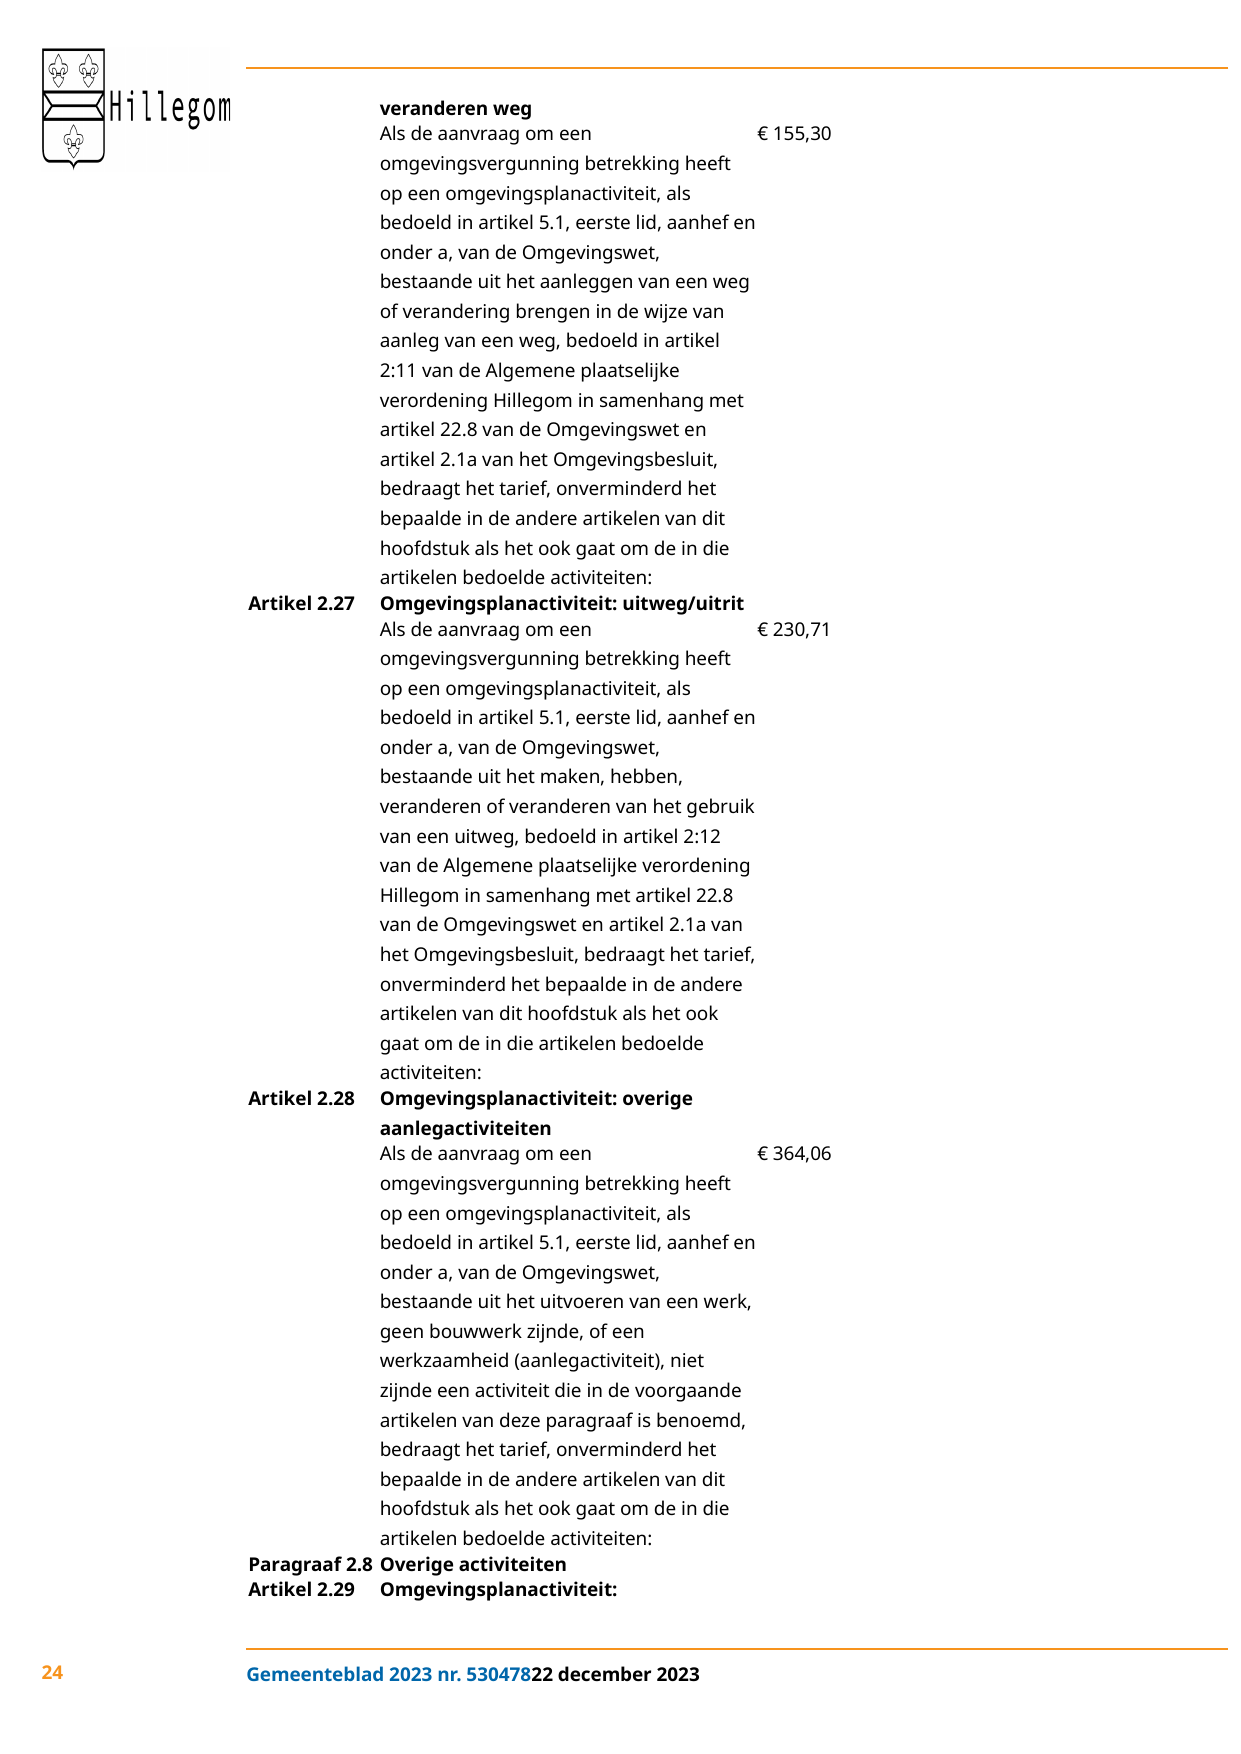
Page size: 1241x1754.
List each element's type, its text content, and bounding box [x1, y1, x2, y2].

table_cell [248, 616, 379, 1085]
table_cell Overige activiteiten [380, 1551, 757, 1577]
table_cell [248, 95, 379, 121]
table_cell [757, 590, 1020, 616]
table_cell Omgevingsplanactiviteit: overige aanlegactiviteiten [380, 1085, 757, 1141]
picture [41, 47, 231, 172]
table_cell [757, 95, 1020, 121]
table_cell € 230,71 [757, 616, 1020, 1085]
table_cell [757, 1551, 1020, 1577]
table_cell [757, 1085, 1020, 1141]
table_cell Artikel 2.27 [248, 590, 379, 616]
table_cell Omgevingsplanactiviteit: [380, 1577, 757, 1602]
table_cell € 155,30 [757, 121, 1020, 590]
table_cell [248, 1141, 379, 1551]
table_cell Artikel 2.29 [248, 1577, 379, 1602]
table_cell Artikel 2.28 [248, 1085, 379, 1141]
table_cell € 364,06 [757, 1141, 1020, 1551]
table_cell veranderen weg [380, 95, 757, 121]
table_cell Als de aanvraag om een omgevingsvergunning betrekking heeft op een omgevingsplanactiviteit, als bedoeld in artikel 5.1, eerste lid, aanhef en onder a, van de Omgevingswet, bestaande uit het uitvoeren van een werk, geen bouwwerk zijnde, of een werkzaamheid (aanlegactiviteit), niet zijnde een activiteit die in de voorgaande artikelen van deze paragraaf is benoemd, bedraagt het tarief, onverminderd het bepaalde in de andere artikelen van dit hoofdstuk als het ook gaat om de in die artikelen bedoelde activiteiten: [380, 1141, 757, 1551]
table_cell Als de aanvraag om een omgevingsvergunning betrekking heeft op een omgevingsplanactiviteit, als bedoeld in artikel 5.1, eerste lid, aanhef en onder a, van de Omgevingswet, bestaande uit het aanleggen van een weg of verandering brengen in de wijze van aanleg van een weg, bedoeld in artikel 2:11 van de Algemene plaatselijke verordening Hillegom in samenhang met artikel 22.8 van de Omgevingswet en artikel 2.1a van het Omgevingsbesluit, bedraagt het tarief, onverminderd het bepaalde in de andere artikelen van dit hoofdstuk als het ook gaat om de in die artikelen bedoelde activiteiten: [380, 121, 757, 590]
table_cell [248, 121, 379, 590]
table_cell [757, 1577, 1020, 1602]
table_cell Als de aanvraag om een omgevingsvergunning betrekking heeft op een omgevingsplanactiviteit, als bedoeld in artikel 5.1, eerste lid, aanhef en onder a, van de Omgevingswet, bestaande uit het maken, hebben, veranderen of veranderen van het gebruik van een uitweg, bedoeld in artikel 2:12 van de Algemene plaatselijke verordening Hillegom in samenhang met artikel 22.8 van de Omgevingswet en artikel 2.1a van het Omgevingsbesluit, bedraagt het tarief, onverminderd het bepaalde in de andere artikelen van dit hoofdstuk als het ook gaat om de in die artikelen bedoelde activiteiten: [380, 616, 757, 1085]
table_cell Omgevingsplanactiviteit: uitweg/uitrit [380, 590, 757, 616]
table_cell Paragraaf 2.8 [248, 1551, 379, 1577]
